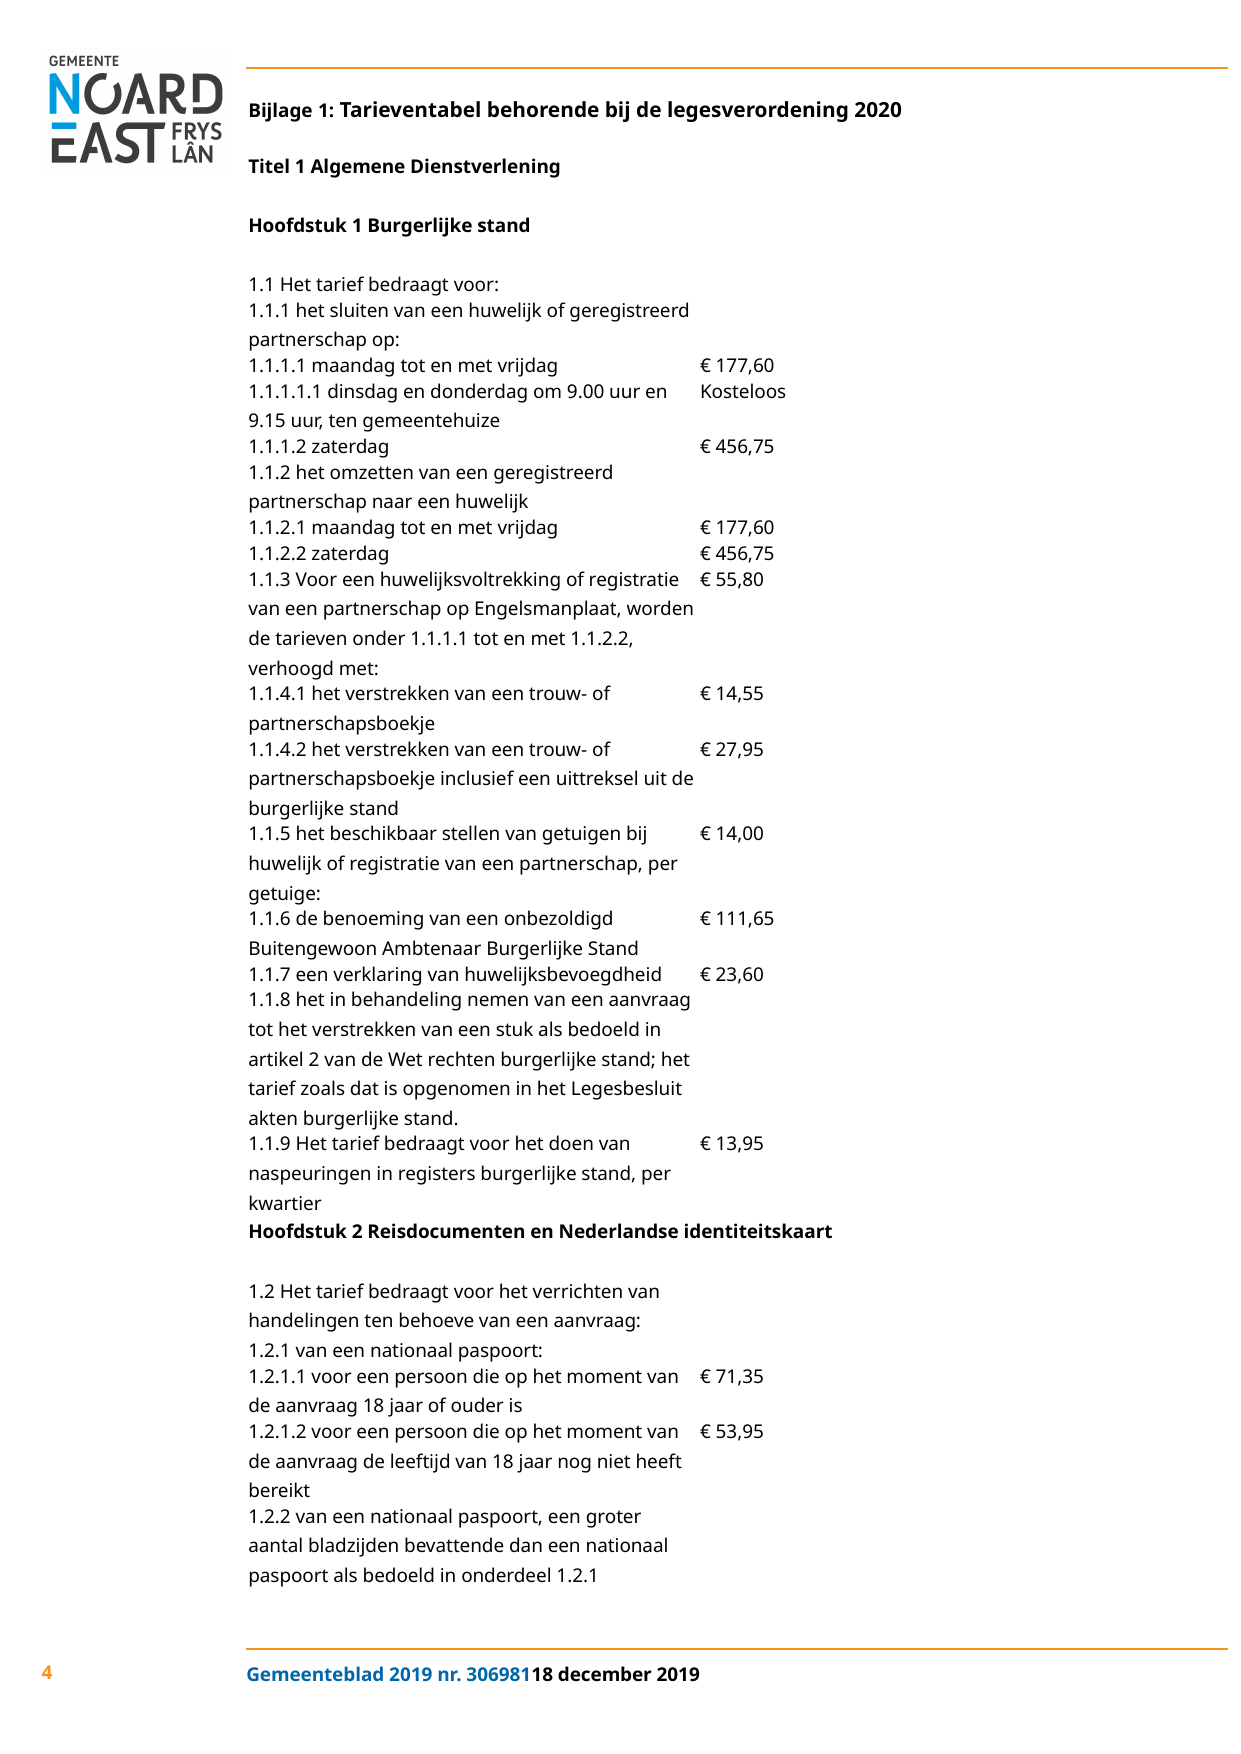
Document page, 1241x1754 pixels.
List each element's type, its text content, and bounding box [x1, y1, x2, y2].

picture [41, 47, 231, 172]
table_cell 1.1.5 het beschikbaar stellen van getuigen bij huwelijk of registratie van een partnerschap, per getuige: [248, 821, 700, 906]
table_cell 1.1.2.2 zaterdag [248, 540, 700, 566]
table_cell [700, 987, 1152, 1131]
table_cell 1.1.2 het omzetten van een geregistreerd partnerschap naar een huwelijk [248, 459, 700, 514]
table_header 1.1 Het tarief bedraagt voor: [248, 271, 700, 297]
table_cell € 71,35 [700, 1363, 1152, 1418]
table_cell 1.1.8 het in behandeling nemen van een aanvraag tot het verstrekken van een stuk als bedoeld in artikel 2 van de Wet rechten burgerlijke stand; het tarief zoals dat is opgenomen in het Legesbesluit akten burgerlijke stand. [248, 987, 700, 1131]
table_cell 1.2.1.2 voor een persoon die op het moment van de aanvraag de leeftijd van 18 jaar nog niet heeft bereikt [248, 1418, 700, 1503]
table_cell 1.1.1 het sluiten van een huwelijk of geregistreerd partnerschap op: [248, 297, 700, 352]
table_cell 1.1.4.1 het verstrekken van een trouw- of partnerschapsboekje [248, 680, 700, 736]
table_header [700, 271, 1152, 297]
table_cell € 14,00 [700, 821, 1152, 906]
table_header 1.2 Het tarief bedraagt voor het verrichten van handelingen ten behoeve van een aanvraag: 1.2.1 van een nationaal paspoort: [248, 1278, 700, 1363]
table_cell 1.1.9 Het tarief bedraagt voor het doen van naspeuringen in registers burgerlijke stand, per kwartier [248, 1131, 700, 1216]
table_cell [700, 297, 1152, 352]
table_cell 1.1.4.2 het verstrekken van een trouw- of partnerschapsboekje inclusief een uittreksel uit de burgerlijke stand [248, 736, 700, 821]
table_cell € 111,65 [700, 906, 1152, 961]
table_header [700, 1278, 1152, 1363]
table_cell [700, 1503, 1152, 1588]
table_cell € 456,75 [700, 540, 1152, 566]
table_cell [700, 459, 1152, 514]
table_cell € 177,60 [700, 353, 1152, 378]
text Bijlage 1: Tarieventabel behorende bij de legesverordening 2020 [248, 95, 1152, 123]
table_cell € 23,60 [700, 961, 1152, 987]
table_cell € 14,55 [700, 680, 1152, 736]
table_cell € 53,95 [700, 1418, 1152, 1503]
table_cell € 27,95 [700, 736, 1152, 821]
table_cell € 13,95 [700, 1131, 1152, 1216]
table_cell 1.1.6 de benoeming van een onbezoldigd Buitengewoon Ambtenaar Burgerlijke Stand [248, 906, 700, 961]
table_cell 1.2.1.1 voor een persoon die op het moment van de aanvraag 18 jaar of ouder is [248, 1363, 700, 1418]
table_cell € 177,60 [700, 515, 1152, 540]
table_cell € 456,75 [700, 434, 1152, 459]
table_cell 1.1.7 een verklaring van huwelijksbevoegdheid [248, 961, 700, 987]
text Hoofdstuk 2 Reisdocumenten en Nederlandse identiteitskaart [248, 1219, 1152, 1244]
table_cell 1.1.2.1 maandag tot en met vrijdag [248, 515, 700, 540]
table_cell € 55,80 [700, 566, 1152, 680]
table_cell 1.1.1.1.1 dinsdag en donderdag om 9.00 uur en 9.15 uur, ten gemeentehuize [248, 378, 700, 433]
table_cell 1.2.2 van een nationaal paspoort, een groter aantal bladzijden bevattende dan een nationaal paspoort als bedoeld in onderdeel 1.2.1 [248, 1503, 700, 1588]
table_cell 1.1.1.2 zaterdag [248, 434, 700, 459]
table_cell 1.1.1.1 maandag tot en met vrijdag [248, 353, 700, 378]
table_cell Kosteloos [700, 378, 1152, 433]
text Hoofdstuk 1 Burgerlijke stand [248, 212, 1152, 238]
text Titel 1 Algemene Dienstverlening [248, 153, 1152, 179]
table_cell 1.1.3 Voor een huwelijksvoltrekking of registratie van een partnerschap op Engelsmanplaat, worden de tarieven onder 1.1.1.1 tot en met 1.1.2.2, verhoogd met: [248, 566, 700, 680]
